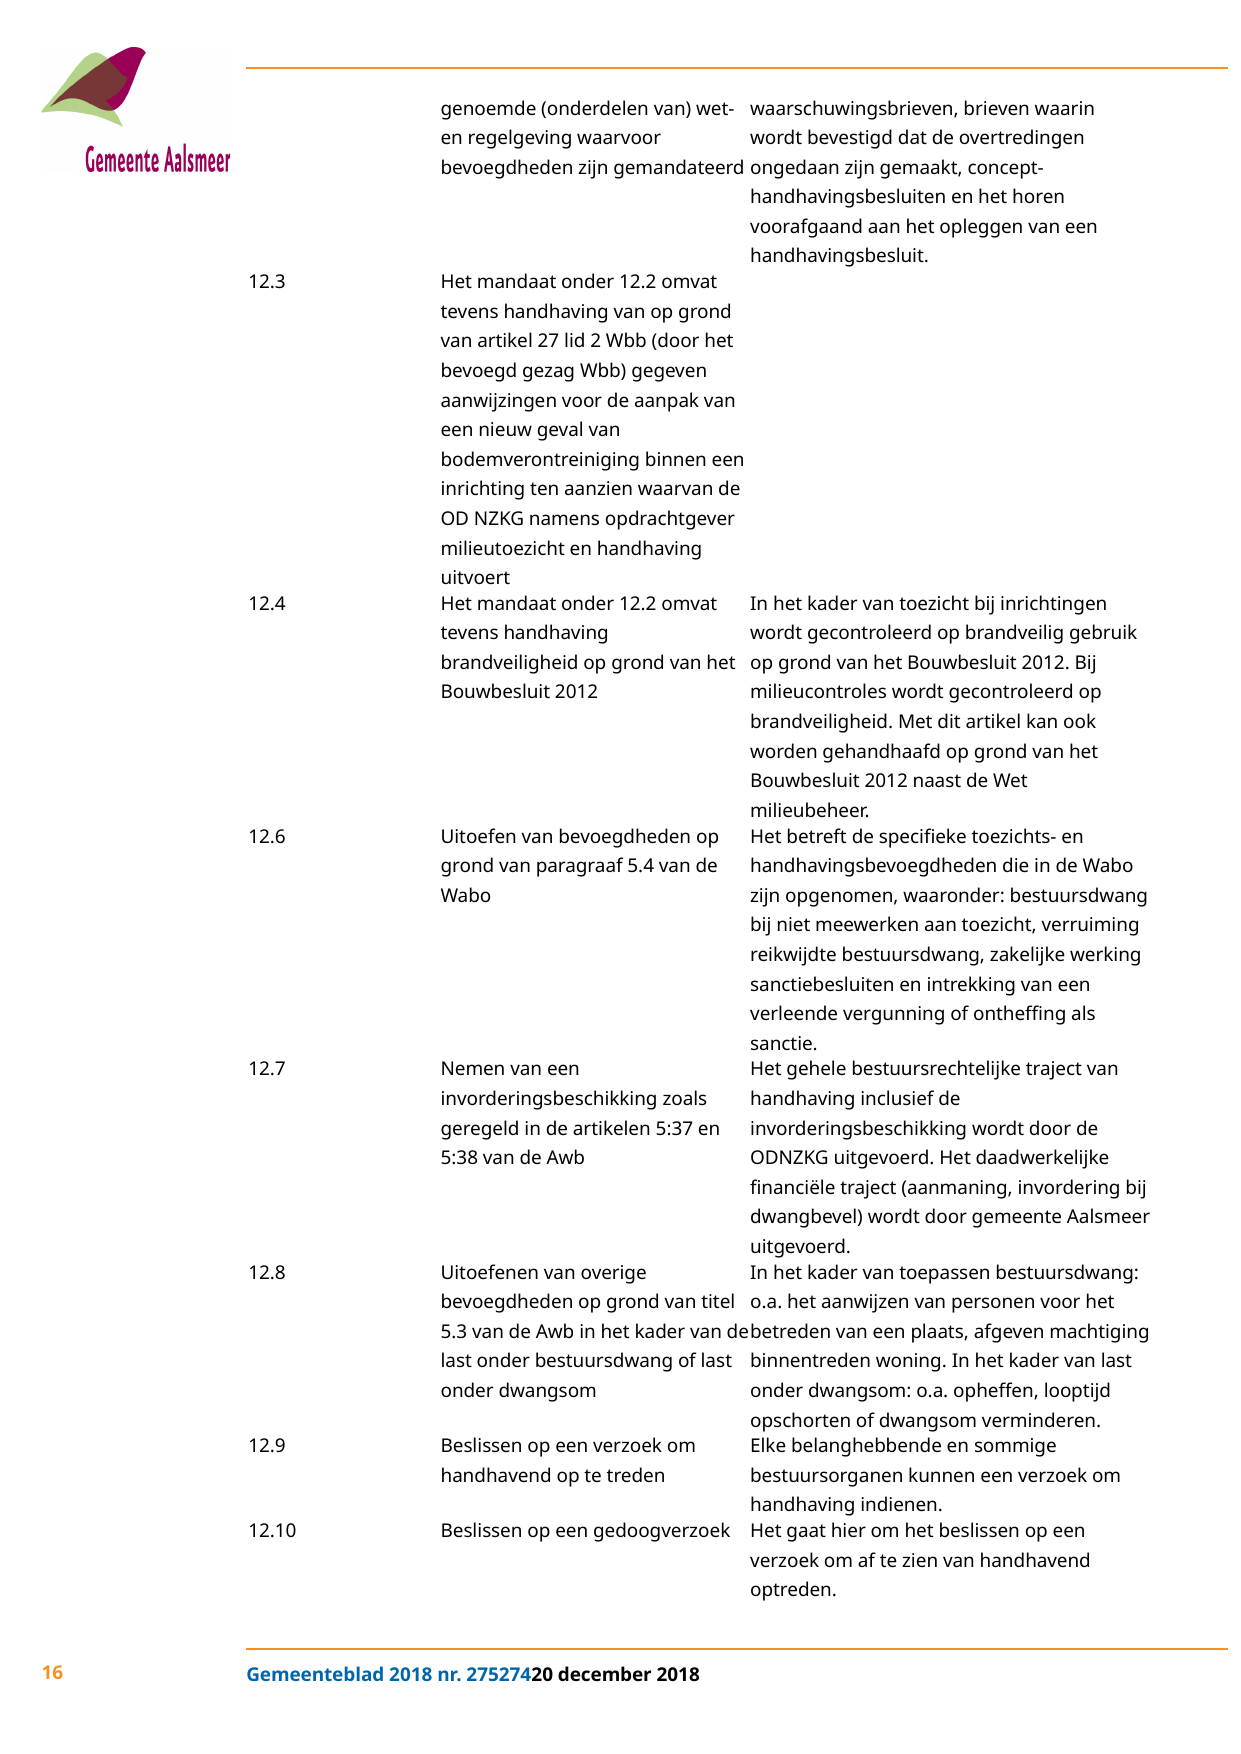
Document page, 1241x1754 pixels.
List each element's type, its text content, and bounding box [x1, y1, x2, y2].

table_cell Uitoefen van bevoegdheden op grond van paragraaf 5.4 van de Wabo [440, 823, 750, 1056]
table_cell 12.4 [248, 590, 440, 823]
table_cell Beslissen op een gedoogverzoek [440, 1518, 750, 1602]
table_cell 12.9 [248, 1433, 440, 1517]
table_cell Uitoefenen van overige bevoegdheden op grond van titel 5.3 van de Awb in het kader van de last onder bestuursdwang of last onder dwangsom [440, 1259, 750, 1432]
table_cell 12.7 [248, 1056, 440, 1259]
table_cell [248, 95, 440, 268]
table_cell Nemen van een invorderingsbeschikking zoals geregeld in de artikelen 5:37 en 5:38 van de Awb [440, 1056, 750, 1259]
table_cell In het kader van toezicht bij inrichtingen wordt gecontroleerd op brandveilig gebruik op grond van het Bouwbesluit 2012. Bij milieucontroles wordt gecontroleerd op brandveiligheid. Met dit artikel kan ook worden gehandhaafd op grond van het Bouwbesluit 2012 naast de Wet milieubeheer. [750, 590, 1152, 823]
table_cell Beslissen op een verzoek om handhavend op te treden [440, 1433, 750, 1517]
table_cell [750, 269, 1152, 590]
table_cell 12.6 [248, 823, 440, 1056]
table_cell waarschuwingsbrieven, brieven waarin wordt bevestigd dat de overtredingen ongedaan zijn gemaakt, concept-handhavingsbesluiten en het horen voorafgaand aan het opleggen van een handhavingsbesluit. [750, 95, 1152, 268]
table_cell Elke belanghebbende en sommige bestuursorganen kunnen een verzoek om handhaving indienen. [750, 1433, 1152, 1517]
table_cell 12.3 [248, 269, 440, 590]
table_cell Het gaat hier om het beslissen op een verzoek om af te zien van handhavend optreden. [750, 1518, 1152, 1602]
table_cell 12.8 [248, 1259, 440, 1432]
table_cell Het betreft de specifieke toezichts- en handhavingsbevoegdheden die in de Wabo zijn opgenomen, waaronder: bestuursdwang bij niet meewerken aan toezicht, verruiming reikwijdte bestuursdwang, zakelijke werking sanctiebesluiten en intrekking van een verleende vergunning of ontheffing als sanctie. [750, 823, 1152, 1056]
table_cell Het mandaat onder 12.2 omvat tevens handhaving van op grond van artikel 27 lid 2 Wbb (door het bevoegd gezag Wbb) gegeven aanwijzingen voor de aanpak van een nieuw geval van bodemverontreiniging binnen een inrichting ten aanzien waarvan de OD NZKG namens opdrachtgever milieutoezicht en handhaving uitvoert [440, 269, 750, 590]
table_cell Het gehele bestuursrechtelijke traject van handhaving inclusief de invorderingsbeschikking wordt door de ODNZKG uitgevoerd. Het daadwerkelijke financiële traject (aanmaning, invordering bij dwangbevel) wordt door gemeente Aalsmeer uitgevoerd. [750, 1056, 1152, 1259]
table_cell In het kader van toepassen bestuursdwang: o.a. het aanwijzen van personen voor het betreden van een plaats, afgeven machtiging binnentreden woning. In het kader van last onder dwangsom: o.a. opheffen, looptijd opschorten of dwangsom verminderen. [750, 1259, 1152, 1432]
picture [41, 47, 231, 172]
table_cell genoemde (onderdelen van) wet- en regelgeving waarvoor bevoegdheden zijn gemandateerd [440, 95, 750, 268]
table_cell Het mandaat onder 12.2 omvat tevens handhaving brandveiligheid op grond van het Bouwbesluit 2012 [440, 590, 750, 823]
table_cell 12.10 [248, 1518, 440, 1602]
